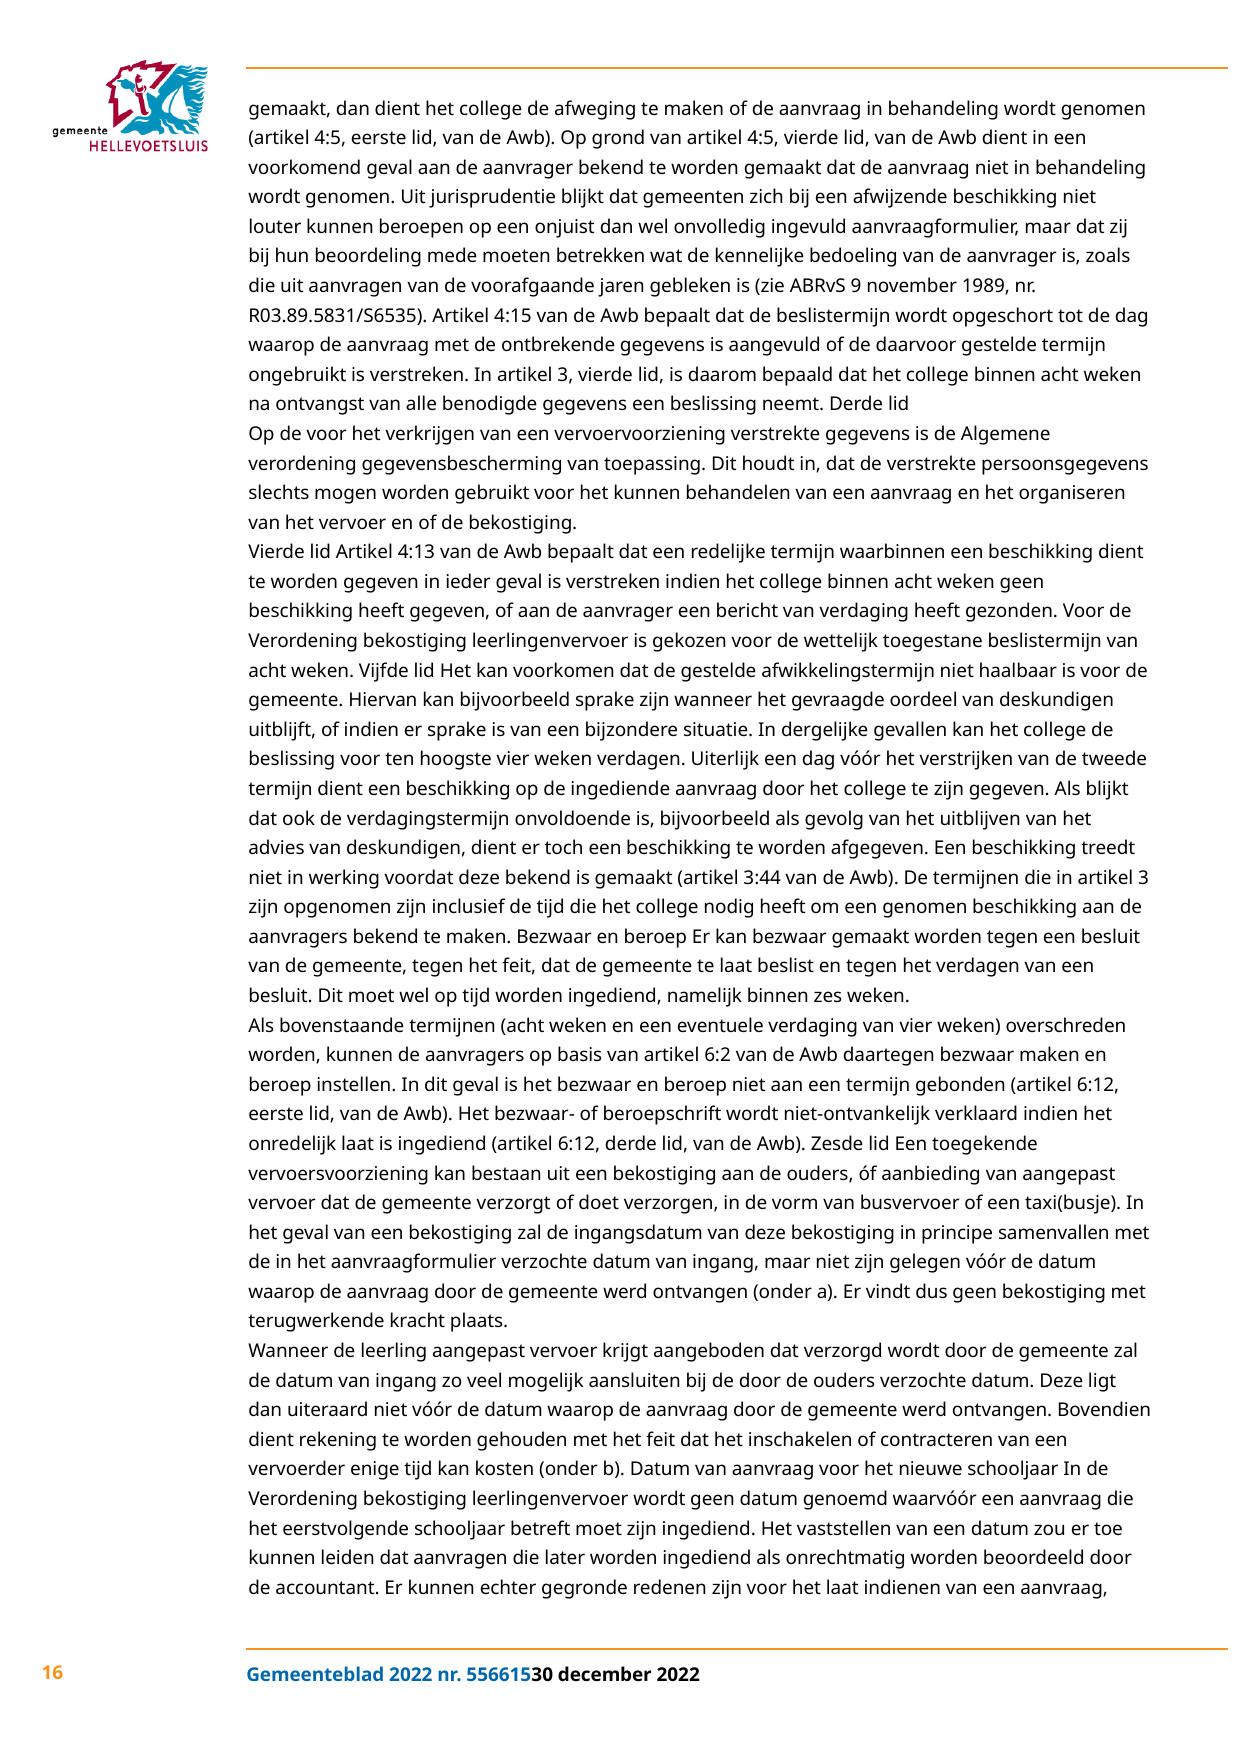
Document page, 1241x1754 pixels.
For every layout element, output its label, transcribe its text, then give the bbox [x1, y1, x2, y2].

text gemaakt, dan dient het college de afweging te maken of de aanvraag in behandeling wordt genomen (artikel 4:5, eerste lid, van de Awb). Op grond van artikel 4:5, vierde lid, van de Awb dient in een voorkomend geval aan de aanvrager bekend te worden gemaakt dat de aanvraag niet in behandeling wordt genomen. Uit jurisprudentie blijkt dat gemeenten zich bij een afwijzende beschikking niet louter kunnen beroepen op een onjuist dan wel onvolledig ingevuld aanvraagformulier, maar dat zij bij hun beoordeling mede moeten betrekken wat de kennelijke bedoeling van de aanvrager is, zoals die uit aanvragen van de voorafgaande jaren gebleken is (zie ABRvS 9 november 1989, nr. R03.89.5831/S6535). Artikel 4:15 van de Awb bepaalt dat de beslistermijn wordt opgeschort tot de dag waarop de aanvraag met de ontbrekende gegevens is aangevuld of de daarvoor gestelde termijn ongebruikt is verstreken. In artikel 3, vierde lid, is daarom bepaald dat het college binnen acht weken na ontvangst van alle benodigde gegevens een beslissing neemt. Derde lid [248, 95, 1152, 416]
picture [41, 47, 231, 172]
text Vierde lid Artikel 4:13 van de Awb bepaalt dat een redelijke termijn waarbinnen een beschikking dient te worden gegeven in ieder geval is verstreken indien het college binnen acht weken geen beschikking heeft gegeven, of aan de aanvrager een bericht van verdaging heeft gezonden. Voor de Verordening bekostiging leerlingenvervoer is gekozen voor de wettelijk toegestane beslistermijn van acht weken. Vijfde lid Het kan voorkomen dat de gestelde afwikkelingstermijn niet haalbaar is voor de gemeente. Hiervan kan bijvoorbeeld sprake zijn wanneer het gevraagde oordeel van deskundigen uitblijft, of indien er sprake is van een bijzondere situatie. In dergelijke gevallen kan het college de beslissing voor ten hoogste vier weken verdagen. Uiterlijk een dag vóór het verstrijken van de tweede termijn dient een beschikking op de ingediende aanvraag door het college te zijn gegeven. Als blijkt dat ook de verdagingstermijn onvoldoende is, bijvoorbeeld als gevolg van het uitblijven van het advies van deskundigen, dient er toch een beschikking te worden afgegeven. Een beschikking treedt niet in werking voordat deze bekend is gemaakt (artikel 3:44 van de Awb). De termijnen die in artikel 3 zijn opgenomen zijn inclusief de tijd die het college nodig heeft om een genomen beschikking aan de aanvragers bekend te maken. Bezwaar en beroep Er kan bezwaar gemaakt worden tegen een besluit van de gemeente, tegen het feit, dat de gemeente te laat beslist en tegen het verdagen van een besluit. Dit moet wel op tijd worden ingediend, namelijk binnen zes weken. [248, 538, 1152, 1008]
text Op de voor het verkrijgen van een vervoervoorziening verstrekte gegevens is de Algemene verordening gegevensbescherming van toepassing. Dit houdt in, dat de verstrekte persoonsgegevens slechts mogen worden gebruikt voor het kunnen behandelen van een aanvraag en het organiseren van het vervoer en of de bekostiging. [248, 420, 1152, 535]
text Als bovenstaande termijnen (acht weken en een eventuele verdaging van vier weken) overschreden worden, kunnen de aanvragers op basis van artikel 6:2 van de Awb daartegen bezwaar maken en beroep instellen. In dit geval is het bezwaar en beroep niet aan een termijn gebonden (artikel 6:12, eerste lid, van de Awb). Het bezwaar- of beroepschrift wordt niet-ontvankelijk verklaard indien het onredelijk laat is ingediend (artikel 6:12, derde lid, van de Awb). Zesde lid Een toegekende vervoersvoorziening kan bestaan uit een bekostiging aan de ouders, óf aanbieding van aangepast vervoer dat de gemeente verzorgt of doet verzorgen, in de vorm van busvervoer of een taxi(busje). In het geval van een bekostiging zal de ingangsdatum van deze bekostiging in principe samenvallen met de in het aanvraagformulier verzochte datum van ingang, maar niet zijn gelegen vóór de datum waarop de aanvraag door de gemeente werd ontvangen (onder a). Er vindt dus geen bekostiging met terugwerkende kracht plaats. [248, 1012, 1152, 1333]
text Wanneer de leerling aangepast vervoer krijgt aangeboden dat verzorgd wordt door de gemeente zal de datum van ingang zo veel mogelijk aansluiten bij de door de ouders verzochte datum. Deze ligt dan uiteraard niet vóór de datum waarop de aanvraag door de gemeente werd ontvangen. Bovendien dient rekening te worden gehouden met het feit dat het inschakelen of contracteren van een vervoerder enige tijd kan kosten (onder b). Datum van aanvraag voor het nieuwe schooljaar In de Verordening bekostiging leerlingenvervoer wordt geen datum genoemd waarvóór een aanvraag die het eerstvolgende schooljaar betreft moet zijn ingediend. Het vaststellen van een datum zou er toe kunnen leiden dat aanvragen die later worden ingediend als onrechtmatig worden beoordeeld door de accountant. Er kunnen echter gegronde redenen zijn voor het laat indienen van een aanvraag, [248, 1337, 1152, 1600]
